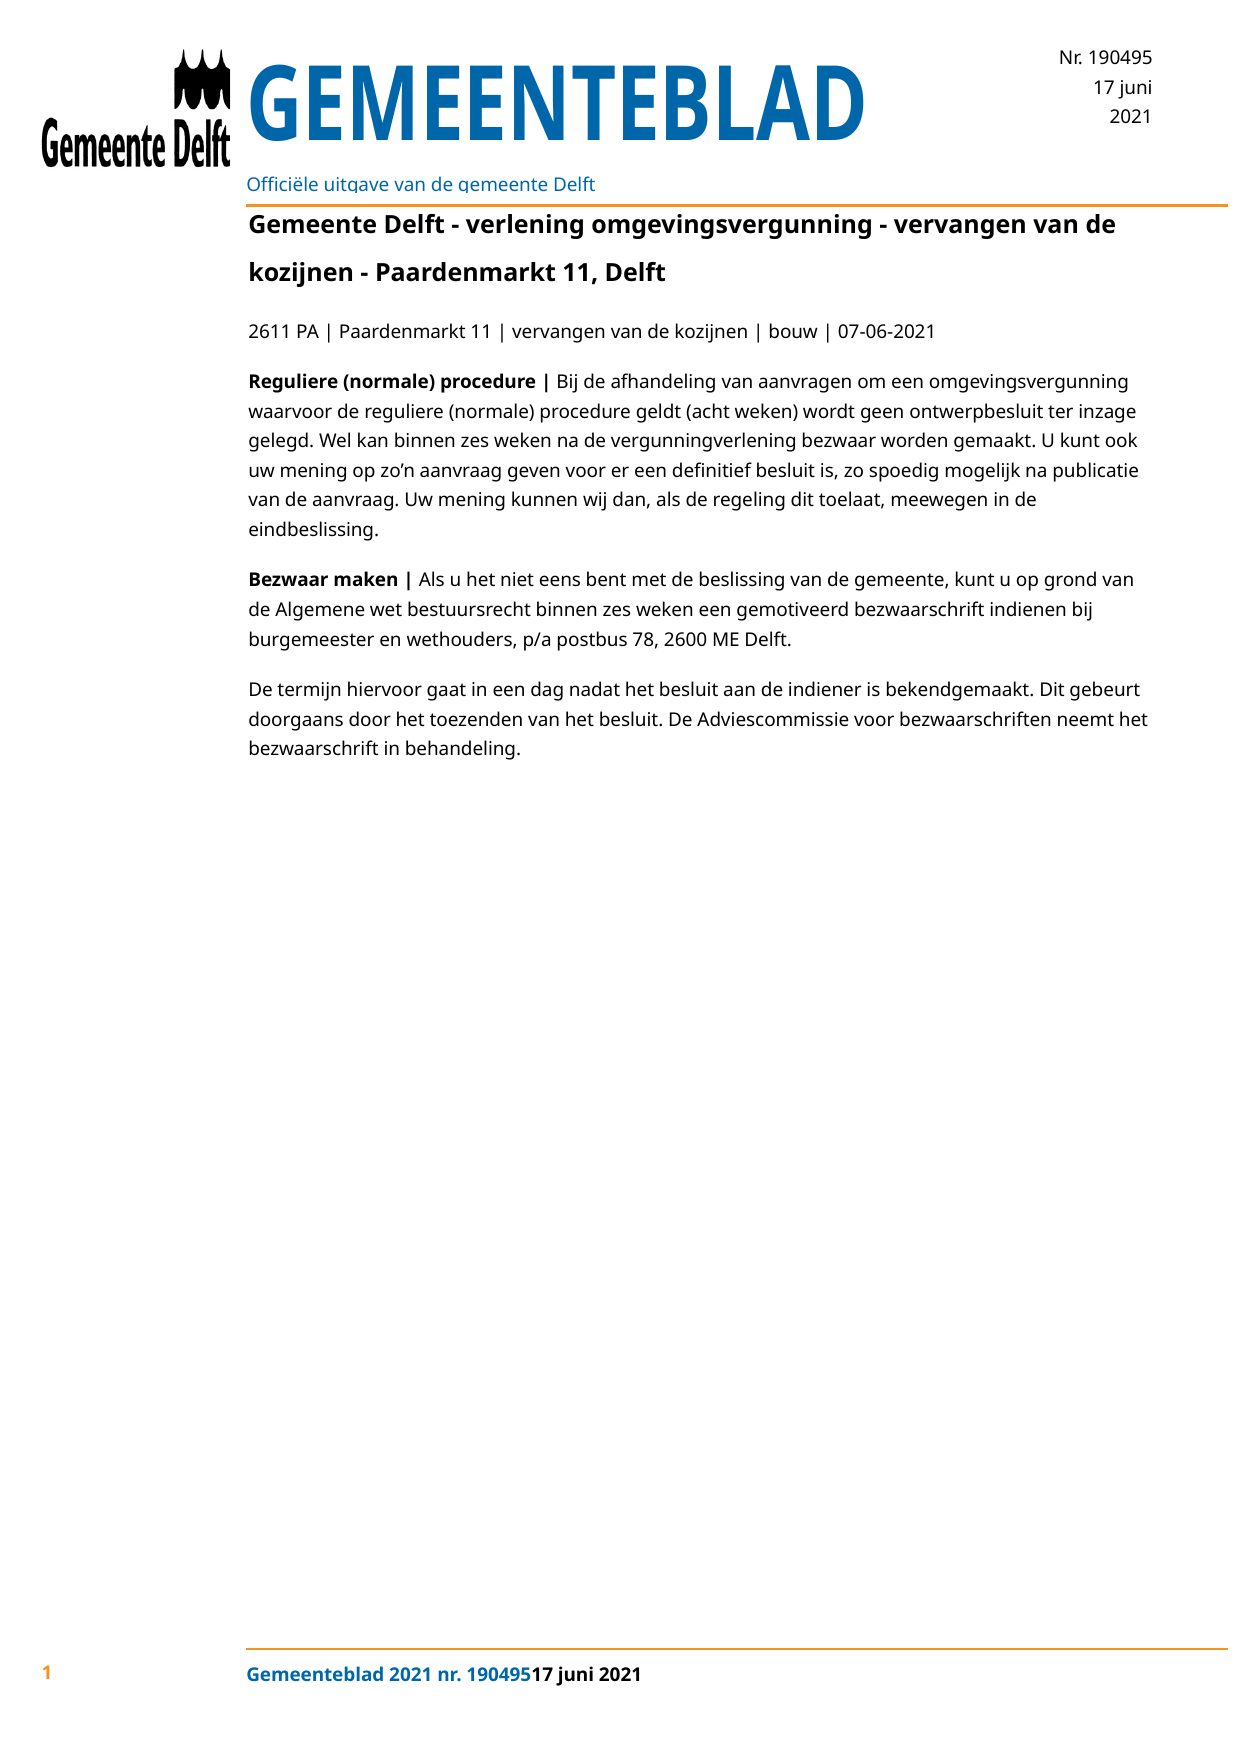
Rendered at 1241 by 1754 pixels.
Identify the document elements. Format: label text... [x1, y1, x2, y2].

text Bezwaar maken | Als u het niet eens bent met de beslissing van de gemeente, kunt u op grond van de Algemene wet bestuursrecht binnen zes weken een gemotiveerd bezwaarschrift indienen bij burgemeester en wethouders, p/a postbus 78, 2600 ME Delft. [248, 567, 1152, 652]
picture [41, 47, 231, 172]
text De termijn hiervoor gaat in een dag nadat het besluit aan de indiener is bekendgemaakt. Dit gebeurt doorgaans door het toezenden van het besluit. De Adviescommissie voor bezwaarschriften neemt het bezwaarschrift in behandeling. [248, 676, 1152, 761]
text 2611 PA | Paardenmarkt 11 | vervangen van de kozijnen | bouw | 07-06-2021 [248, 318, 1152, 344]
text Gemeente Delft - verlening omgevingsvergunning - vervangen van de kozijnen - Paardenmarkt 11, Delft [248, 207, 1152, 288]
text Reguliere (normale) procedure | Bij de afhandeling van aanvragen om een omgevingsvergunning waarvoor de reguliere (normale) procedure geldt (acht weken) wordt geen ontwerpbesluit ter inzage gelegd. Wel kan binnen zes weken na de vergunningverlening bezwaar worden gemaakt. U kunt ook uw mening op zo’n aanvraag geven voor er een definitief besluit is, zo spoedig mogelijk na publicatie van de aanvraag. Uw mening kunnen wij dan, als de regeling dit toelaat, meewegen in de eindbeslissing. [248, 368, 1152, 542]
